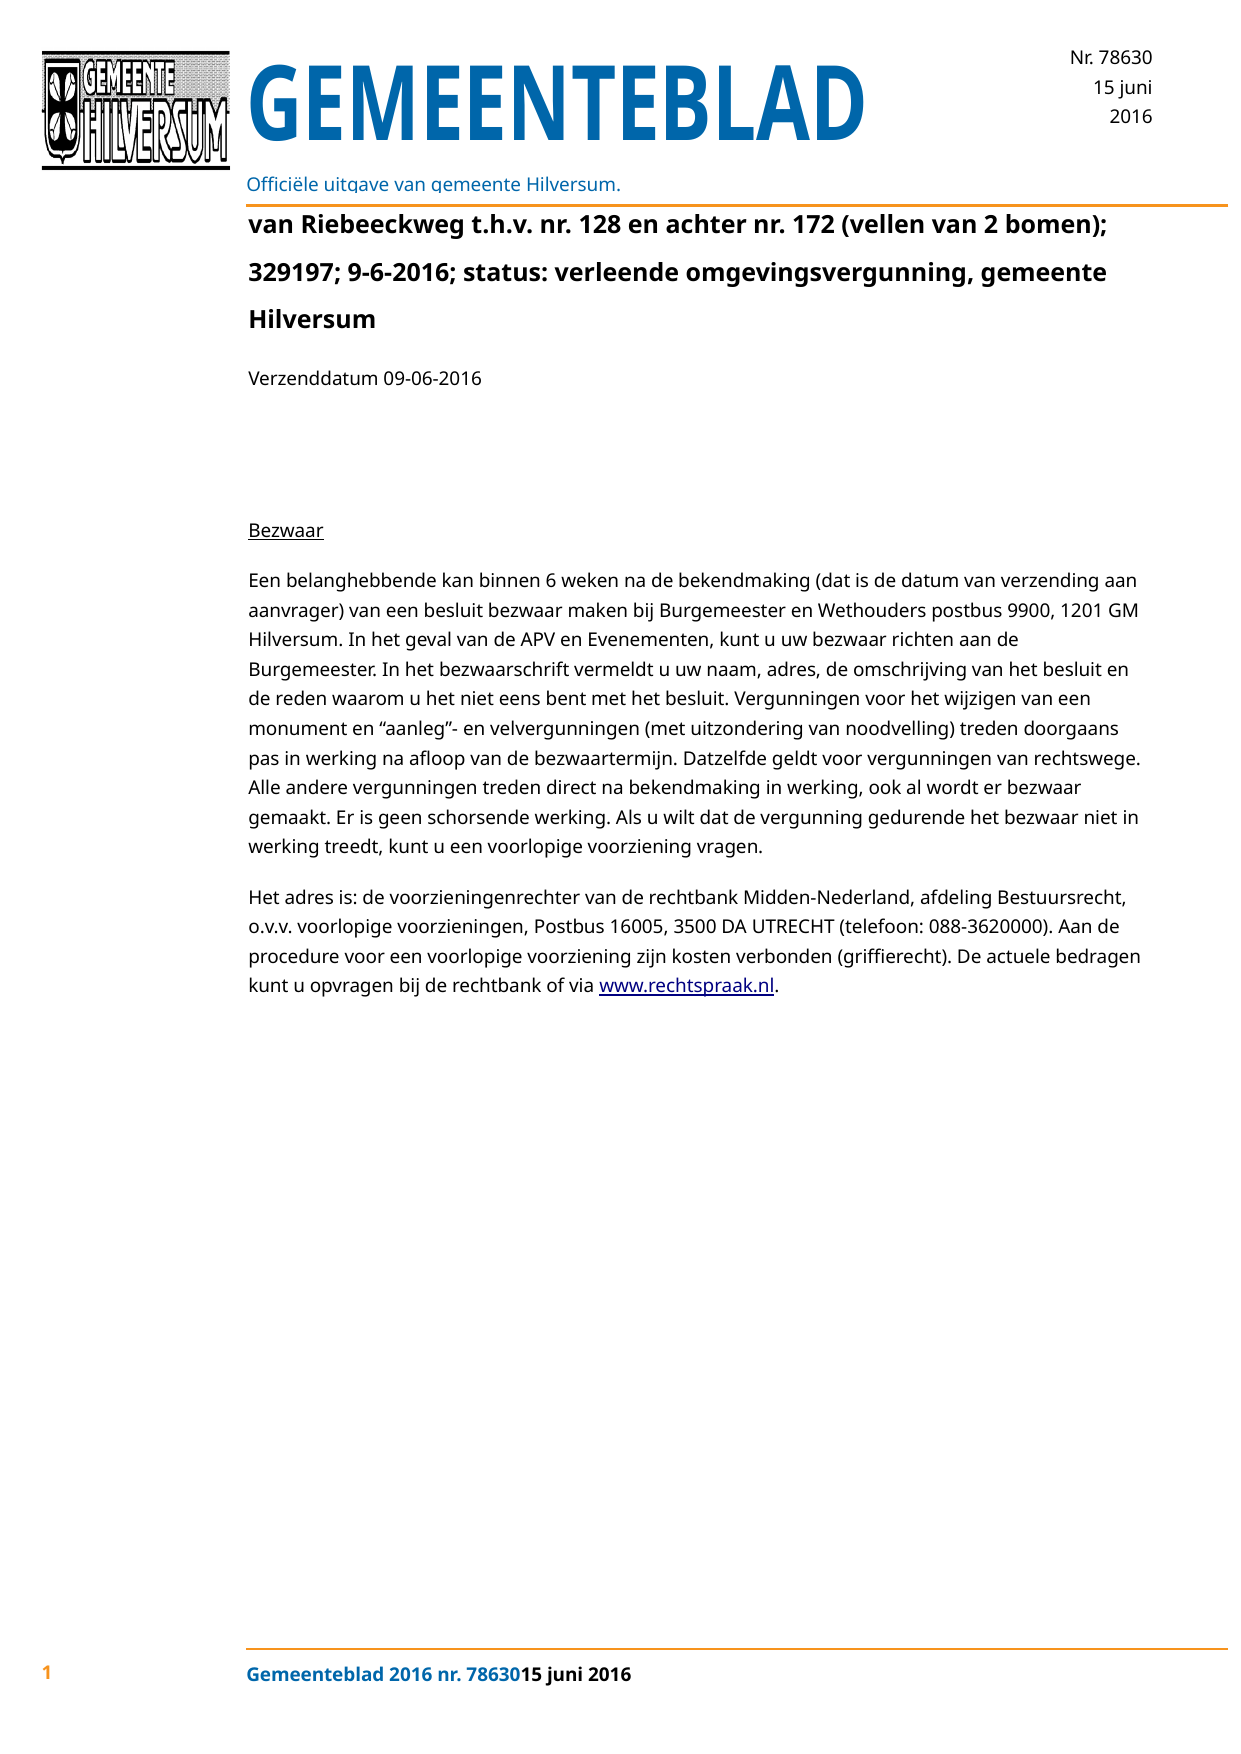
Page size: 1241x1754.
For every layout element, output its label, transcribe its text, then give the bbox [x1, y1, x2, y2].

text Bezwaar [248, 517, 1152, 542]
text Een belanghebbende kan binnen 6 weken na de bekendmaking (dat is de datum van verzending aan aanvrager) van een besluit bezwaar maken bij Burgemeester en Wethouders postbus 9900, 1201 GM Hilversum. In het geval van de APV en Evenementen, kunt u uw bezwaar richten aan de Burgemeester. In het bezwaarschrift vermeldt u uw naam, adres, de omschrijving van het besluit en de reden waarom u het niet eens bent met het besluit. Vergunningen voor het wijzigen van een monument en “aanleg”- en velvergunningen (met uitzondering van noodvelling) treden doorgaans pas in werking na afloop van de bezwaartermijn. Datzelfde geldt voor vergunningen van rechtswege. Alle andere vergunningen treden direct na bekendmaking in werking, ook al wordt er bezwaar gemaakt. Er is geen schorsende werking. Als u wilt dat de vergunning gedurende het bezwaar niet in werking treedt, kunt u een voorlopige voorziening vragen. [248, 567, 1152, 859]
picture [41, 47, 231, 172]
text van Riebeeckweg t.h.v. nr. 128 en achter nr. 172 (vellen van 2 bomen); 329197; 9-6-2016; status: verleende omgevingsvergunning, gemeente Hilversum [248, 207, 1152, 336]
text Het adres is: de voorzieningenrechter van de rechtbank Midden-Nederland, afdeling Bestuursrecht, o.v.v. voorlopige voorzieningen, Postbus 16005, 3500 DA UTRECHT (telefoon: 088-3620000). Aan de procedure voor een voorlopige voorziening zijn kosten verbonden (griffierecht). De actuele bedragen kunt u opvragen bij de rechtbank of via www.rechtspraak.nl. [248, 884, 1152, 998]
text Verzenddatum 09-06-2016 [248, 366, 1152, 391]
